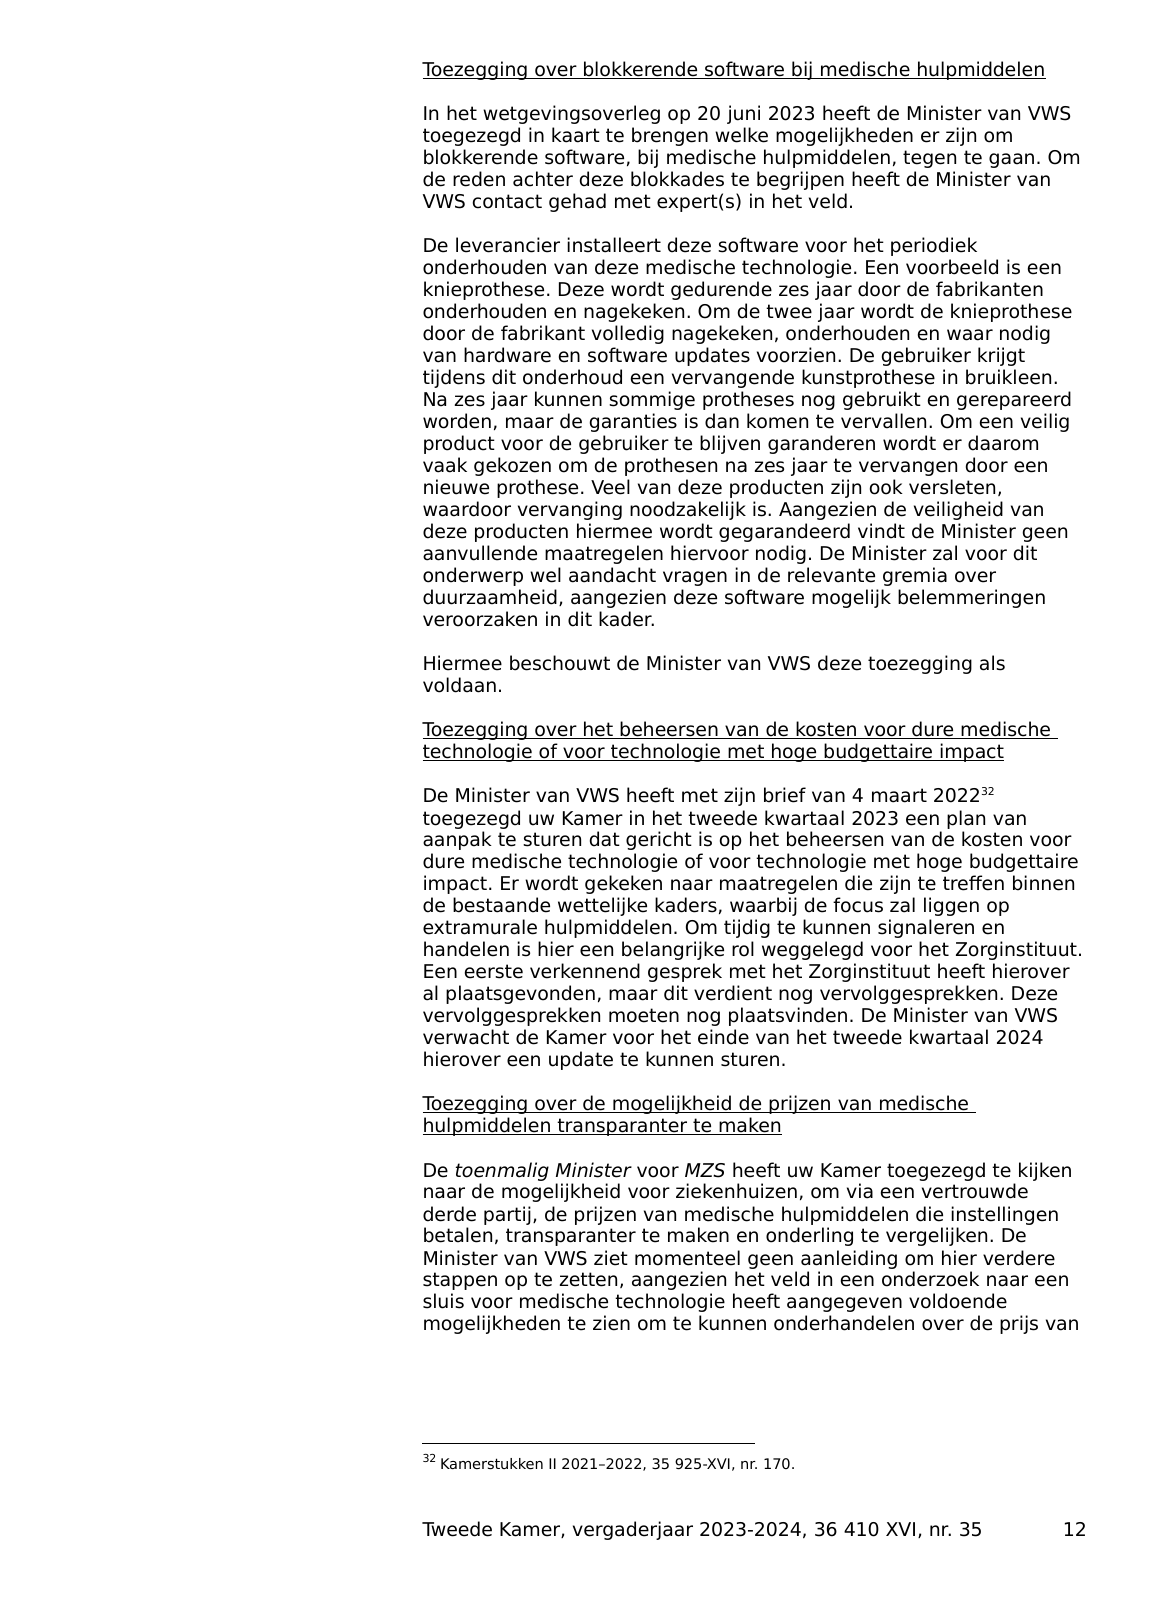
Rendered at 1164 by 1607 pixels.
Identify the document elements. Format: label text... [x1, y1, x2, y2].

text Hiermee beschouwt de Minister van VWS deze toezegging als voldaan. [422, 653, 1087, 697]
text De leverancier installeert deze software voor het periodiek onderhouden van deze medische technologie. Een voorbeeld is een knieprothese. Deze wordt gedurende zes jaar door de fabrikanten onderhouden en nagekeken. Om de twee jaar wordt de knieprothese door de fabrikant volledig nagekeken, onderhouden en waar nodig van hardware en software updates voorzien. De gebruiker krijgt tijdens dit onderhoud een vervangende kunstprothese in bruikleen. Na zes jaar kunnen sommige protheses nog gebruikt en gerepareerd worden, maar de garanties is dan komen te vervallen. Om een veilig product voor de gebruiker te blijven garanderen wordt er daarom vaak gekozen om de prothesen na zes jaar te vervangen door een nieuwe prothese. Veel van deze producten zijn ook versleten, waardoor vervanging noodzakelijk is. Aangezien de veiligheid van deze producten hiermee wordt gegarandeerd vindt de Minister geen aanvullende maatregelen hiervoor nodig. De Minister zal voor dit onderwerp wel aandacht vragen in de relevante gremia over duurzaamheid, aangezien deze software mogelijk belemmeringen veroorzaken in dit kader. [422, 235, 1087, 631]
subtitle Toezegging over blokkerende software bij medische hulpmiddelen [422, 59, 1087, 81]
text Kamerstukken II 2021–2022, 35 925-XVI, nr. 170. [422, 1452, 1087, 1474]
subtitle Toezegging over het beheersen van de kosten voor dure medische technologie of voor technologie met hoge budgettaire impact [422, 719, 1087, 763]
text De Minister van VWS heeft met zijn brief van 4 maart 2022 toegezegd uw Kamer in het tweede kwartaal 2023 een plan van aanpak te sturen dat gericht is op het beheersen van de kosten voor dure medische technologie of voor technologie met hoge budgettaire impact. Er wordt gekeken naar maatregelen die zijn te treffen binnen de bestaande wettelijke kaders, waarbij de focus zal liggen op extramurale hulpmiddelen. Om tijdig te kunnen signaleren en handelen is hier een belangrijke rol weggelegd voor het Zorginstituut. Een eerste verkennend gesprek met het Zorginstituut heeft hierover al plaatsgevonden, maar dit verdient nog vervolggesprekken. Deze vervolggesprekken moeten nog plaatsvinden. De Minister van VWS verwacht de Kamer voor het einde van het tweede kwartaal 2024 hierover een update te kunnen sturen. [422, 785, 1087, 1071]
subtitle Toezegging over de mogelijkheid de prijzen van medische hulpmiddelen transparanter te maken [422, 1093, 1087, 1137]
text De toenmalig Minister voor MZS heeft uw Kamer toegezegd te kijken naar de mogelijkheid voor ziekenhuizen, om via een vertrouwde derde partij, de prijzen van medische hulpmiddelen die instellingen betalen, transparanter te maken en onderling te vergelijken. De Minister van VWS ziet momenteel geen aanleiding om hier verdere stappen op te zetten, aangezien het veld in een onderzoek naar een sluis voor medische technologie heeft aangegeven voldoende mogelijkheden te zien om te kunnen onderhandelen over de prijs van [422, 1159, 1087, 1379]
text In het wetgevingsoverleg op 20 juni 2023 heeft de Minister van VWS toegezegd in kaart te brengen welke mogelijkheden er zijn om blokkerende software, bij medische hulpmiddelen, tegen te gaan. Om de reden achter deze blokkades te begrijpen heeft de Minister van VWS contact gehad met expert(s) in het veld. [422, 103, 1087, 213]
